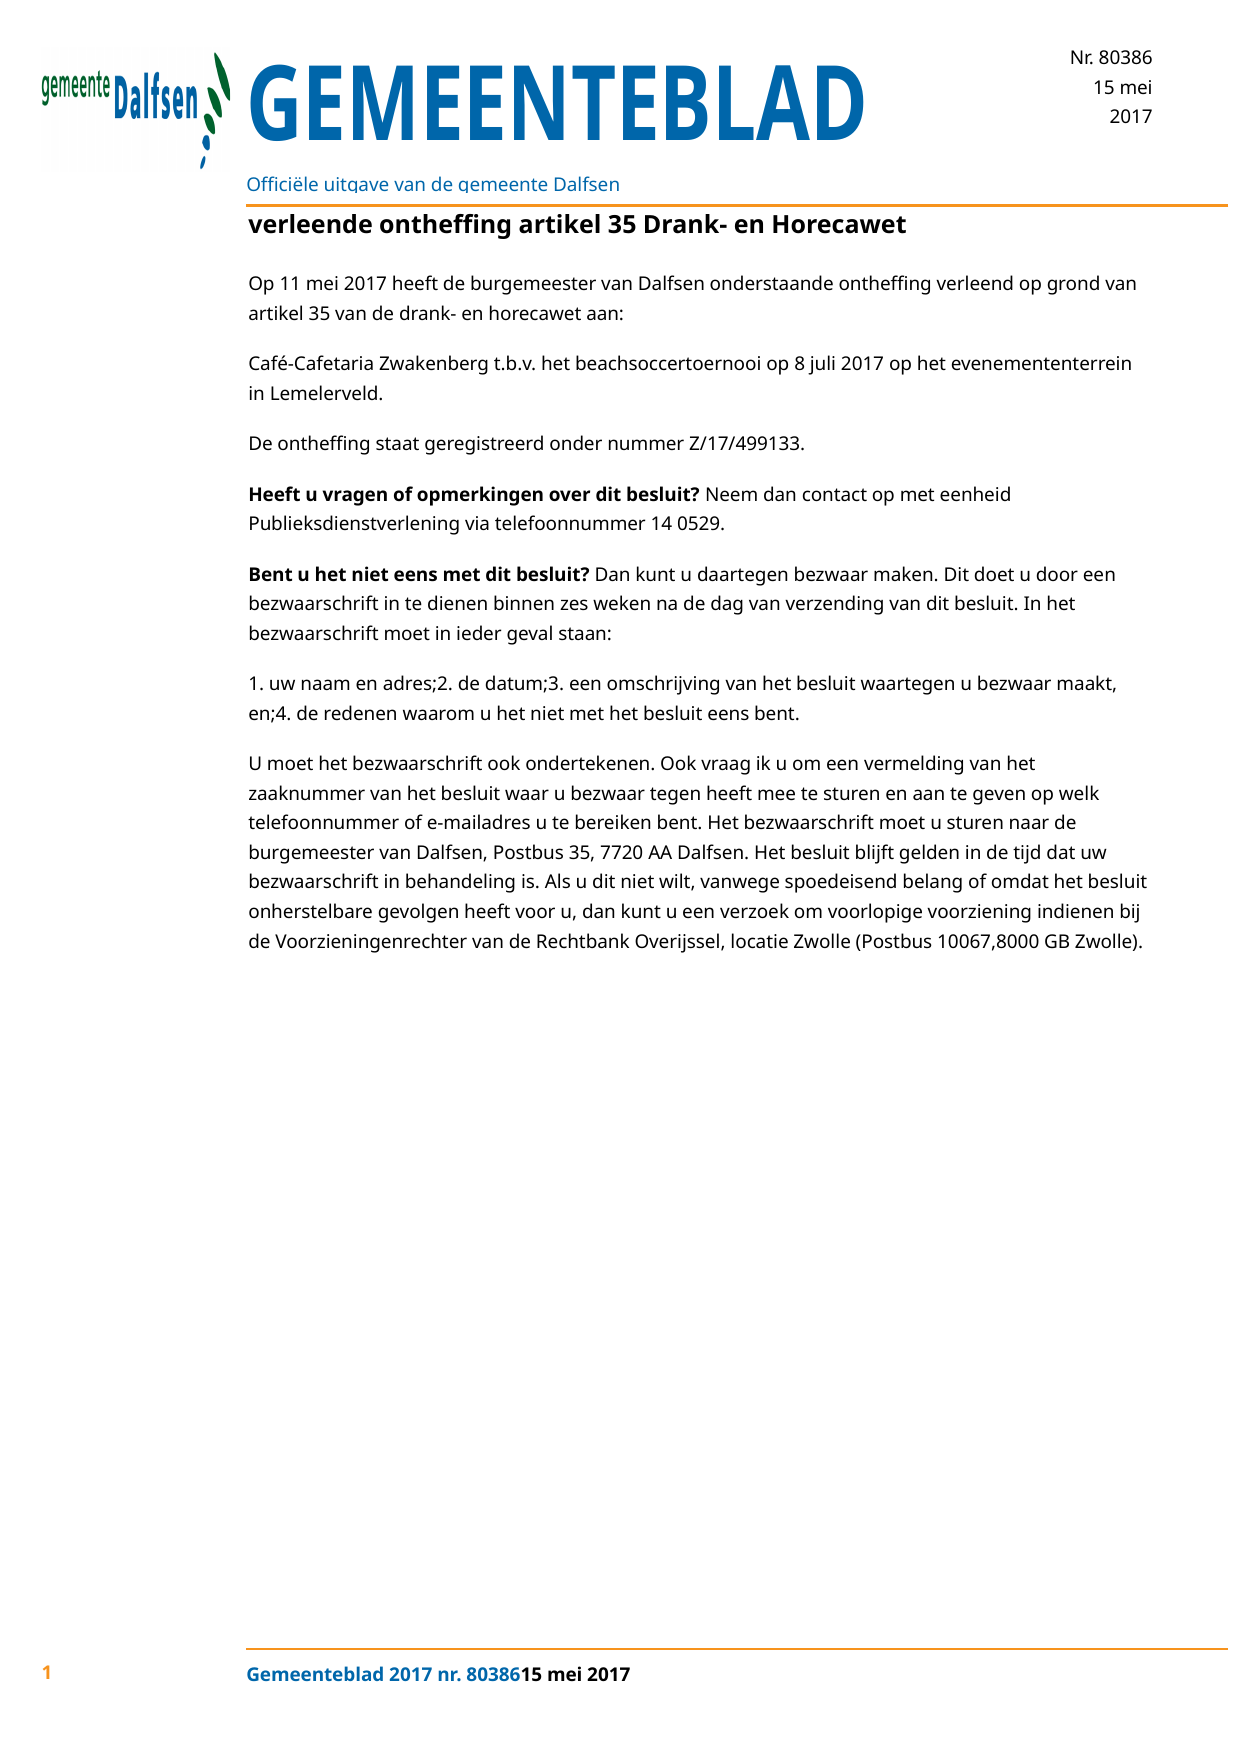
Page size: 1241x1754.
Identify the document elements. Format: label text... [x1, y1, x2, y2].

text U moet het bezwaarschrift ook ondertekenen. Ook vraag ik u om een vermelding van het zaaknummer van het besluit waar u bezwaar tegen heeft mee te sturen en aan te geven op welk telefoonnummer of e-mailadres u te bereiken bent. Het bezwaarschrift moet u sturen naar de burgemeester van Dalfsen, Postbus 35, 7720 AA Dalfsen. Het besluit blijft gelden in de tijd dat uw bezwaarschrift in behandeling is. Als u dit niet wilt, vanwege spoedeisend belang of omdat het besluit onherstelbare gevolgen heeft voor u, dan kunt u een verzoek om voorlopige voorziening indienen bij de Voorzieningenrechter van de Rechtbank Overijssel, locatie Zwolle (Postbus 10067,8000 GB Zwolle). [248, 750, 1152, 953]
picture [41, 47, 231, 172]
text Op 11 mei 2017 heeft de burgemeester van Dalfsen onderstaande ontheffing verleend op grond van artikel 35 van de drank- en horecawet aan: [248, 270, 1152, 326]
text verleende ontheffing artikel 35 Drank- en Horecawet [248, 207, 1152, 241]
text Heeft u vragen of opmerkingen over dit besluit? Neem dan contact op met eenheid Publieksdienstverlening via telefoonnummer 14 0529. [248, 481, 1152, 536]
text Bent u het niet eens met dit besluit? Dan kunt u daartegen bezwaar maken. Dit doet u door een bezwaarschrift in te dienen binnen zes weken na de dag van verzending van dit besluit. In het bezwaarschrift moet in ieder geval staan: [248, 561, 1152, 646]
text 1. uw naam en adres;2. de datum;3. een omschrijving van het besluit waartegen u bezwaar maakt, en;4. de redenen waarom u het niet met het besluit eens bent. [248, 670, 1152, 726]
text Café-Cafetaria Zwakenberg t.b.v. het beachsoccertoernooi op 8 juli 2017 op het evenemententerrein in Lemelerveld. [248, 350, 1152, 406]
text De ontheffing staat geregistreerd onder nummer Z/17/499133. [248, 430, 1152, 456]
